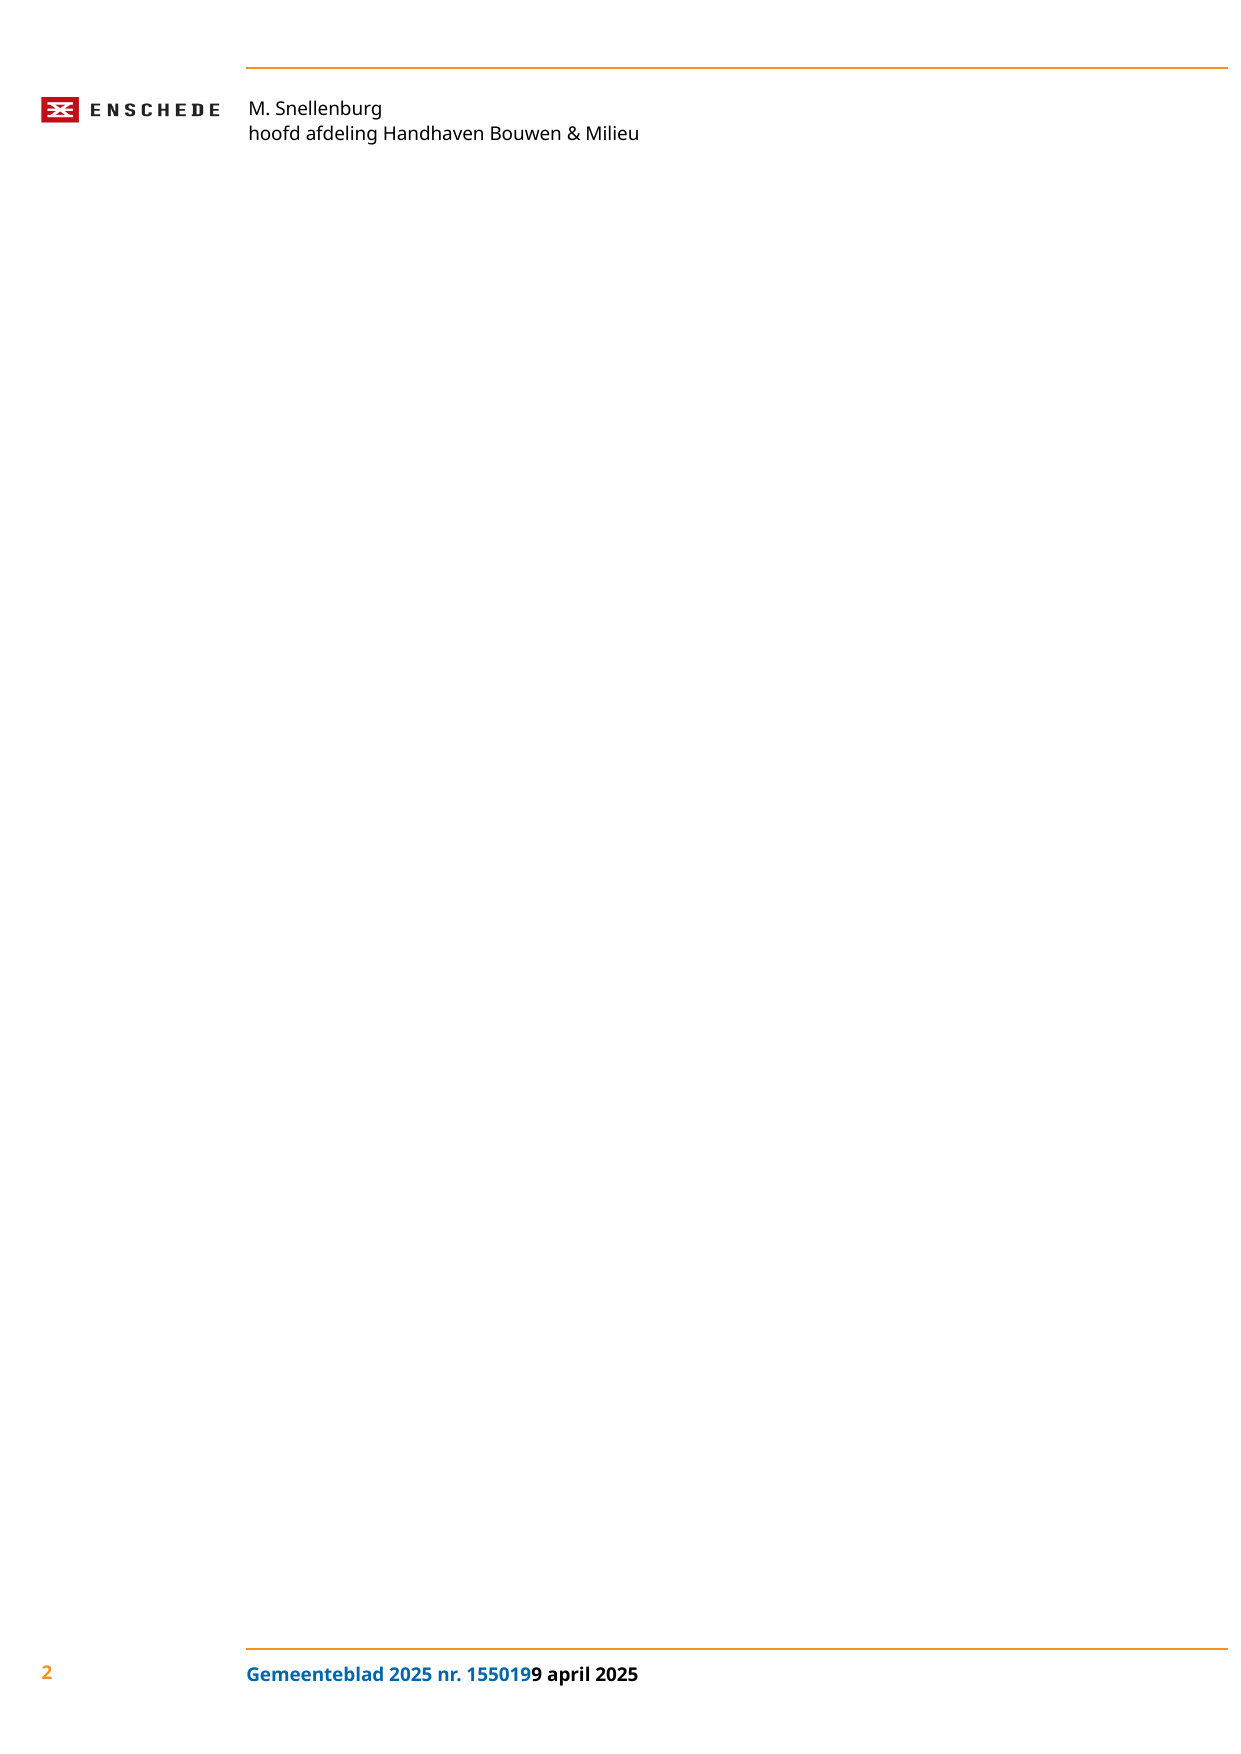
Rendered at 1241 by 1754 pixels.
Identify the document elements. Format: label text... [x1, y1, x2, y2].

text hoofd afdeling Handhaven Bouwen & Milieu [248, 121, 1152, 146]
picture [41, 47, 231, 172]
text M. Snellenburg [248, 95, 1152, 121]
